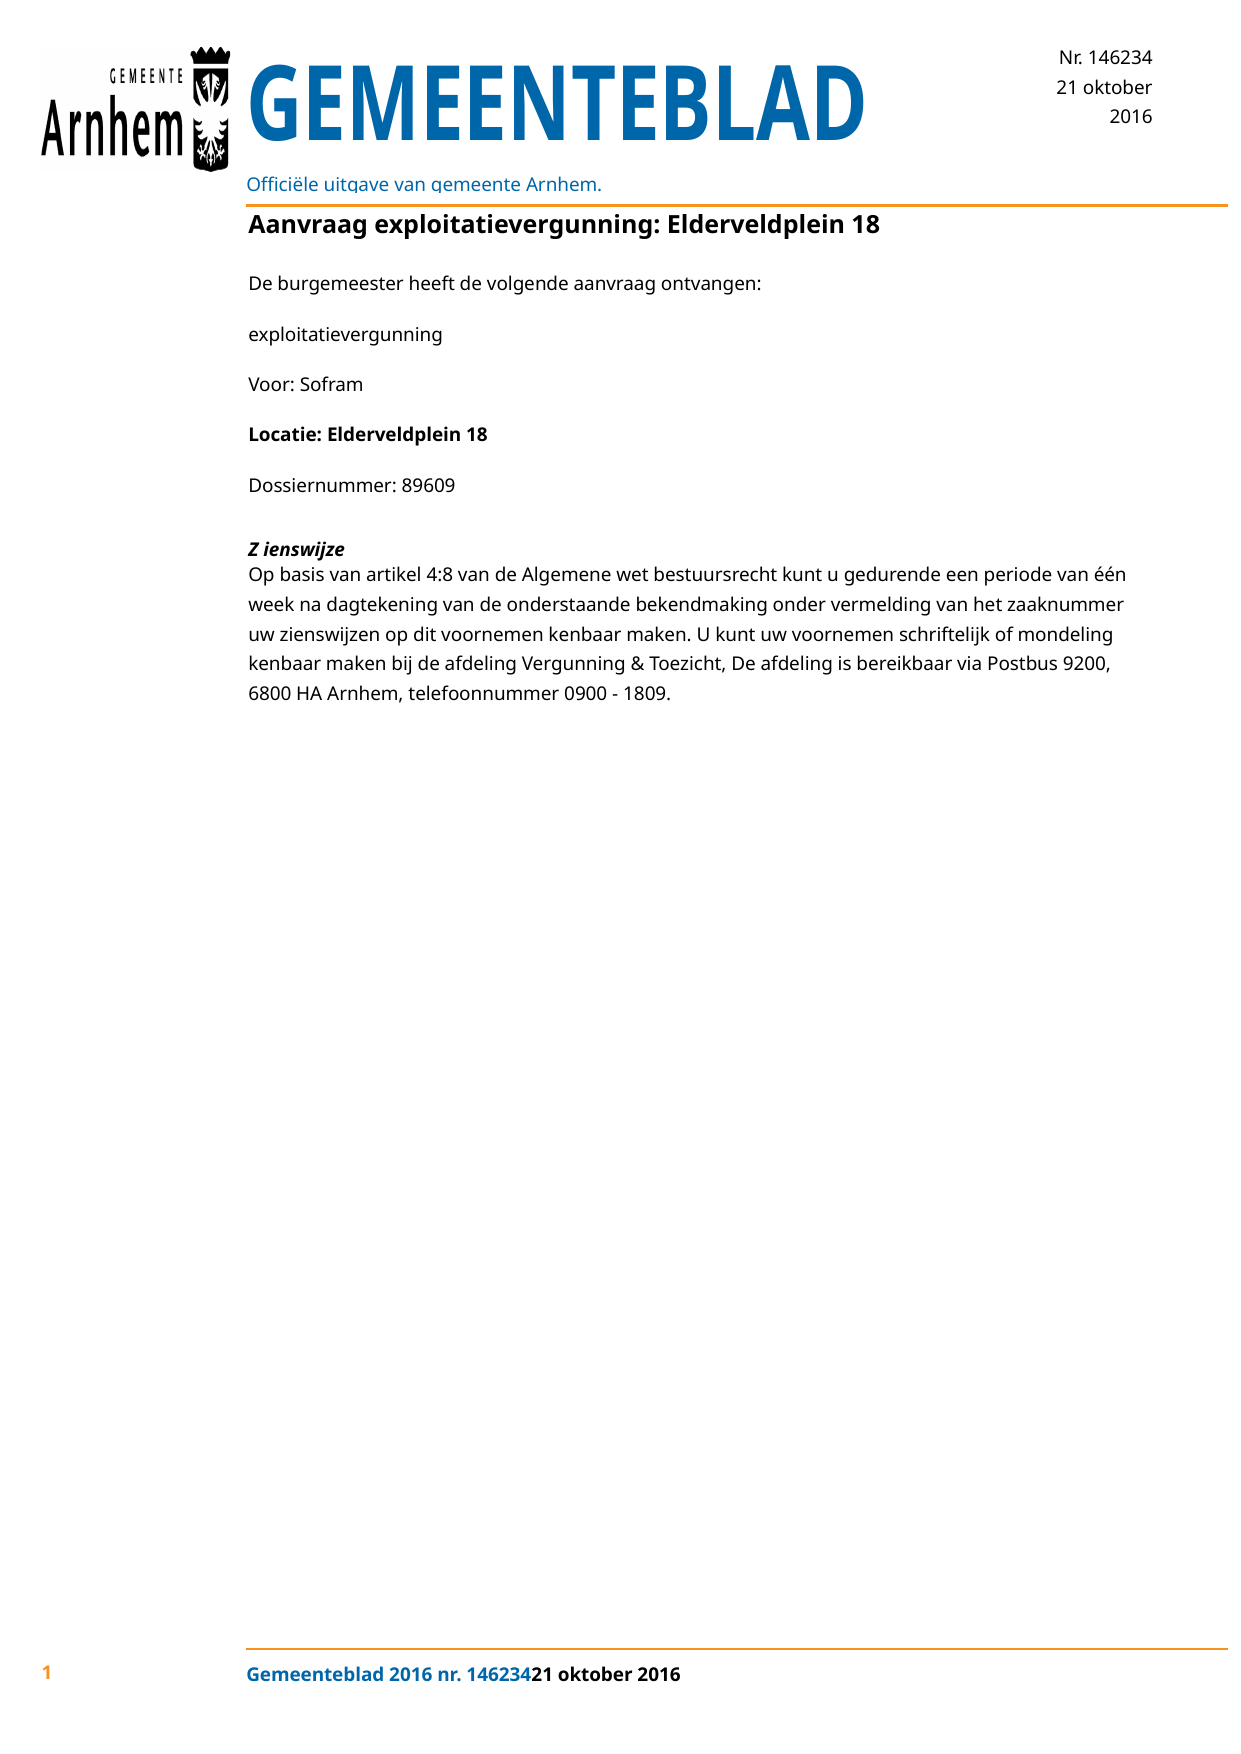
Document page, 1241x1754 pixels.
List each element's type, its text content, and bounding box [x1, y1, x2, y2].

picture [41, 47, 231, 172]
text Dossiernummer: 89609 [248, 472, 1152, 498]
text exploitatievergunning [248, 321, 1152, 346]
text Op basis van artikel 4:8 van de Algemene wet bestuursrecht kunt u gedurende een periode van één week na dagtekening van de onderstaande bekendmaking onder vermelding van het zaaknummer uw zienswijzen op dit voornemen kenbaar maken. U kunt uw voornemen schriftelijk of mondeling kenbaar maken bij de afdeling Vergunning & Toezicht, De afdeling is bereikbaar via Postbus 9200, 6800 HA Arnhem, telefoonnummer 0900 - 1809. [248, 562, 1152, 706]
text Voor: Sofram [248, 371, 1152, 397]
text Locatie: Elderveldplein 18 [248, 422, 1152, 447]
text Aanvraag exploitatievergunning: Elderveldplein 18 [248, 207, 1152, 241]
text De burgemeester heeft de volgende aanvraag ontvangen: [248, 270, 1152, 296]
text Z ienswijze [248, 536, 1152, 562]
